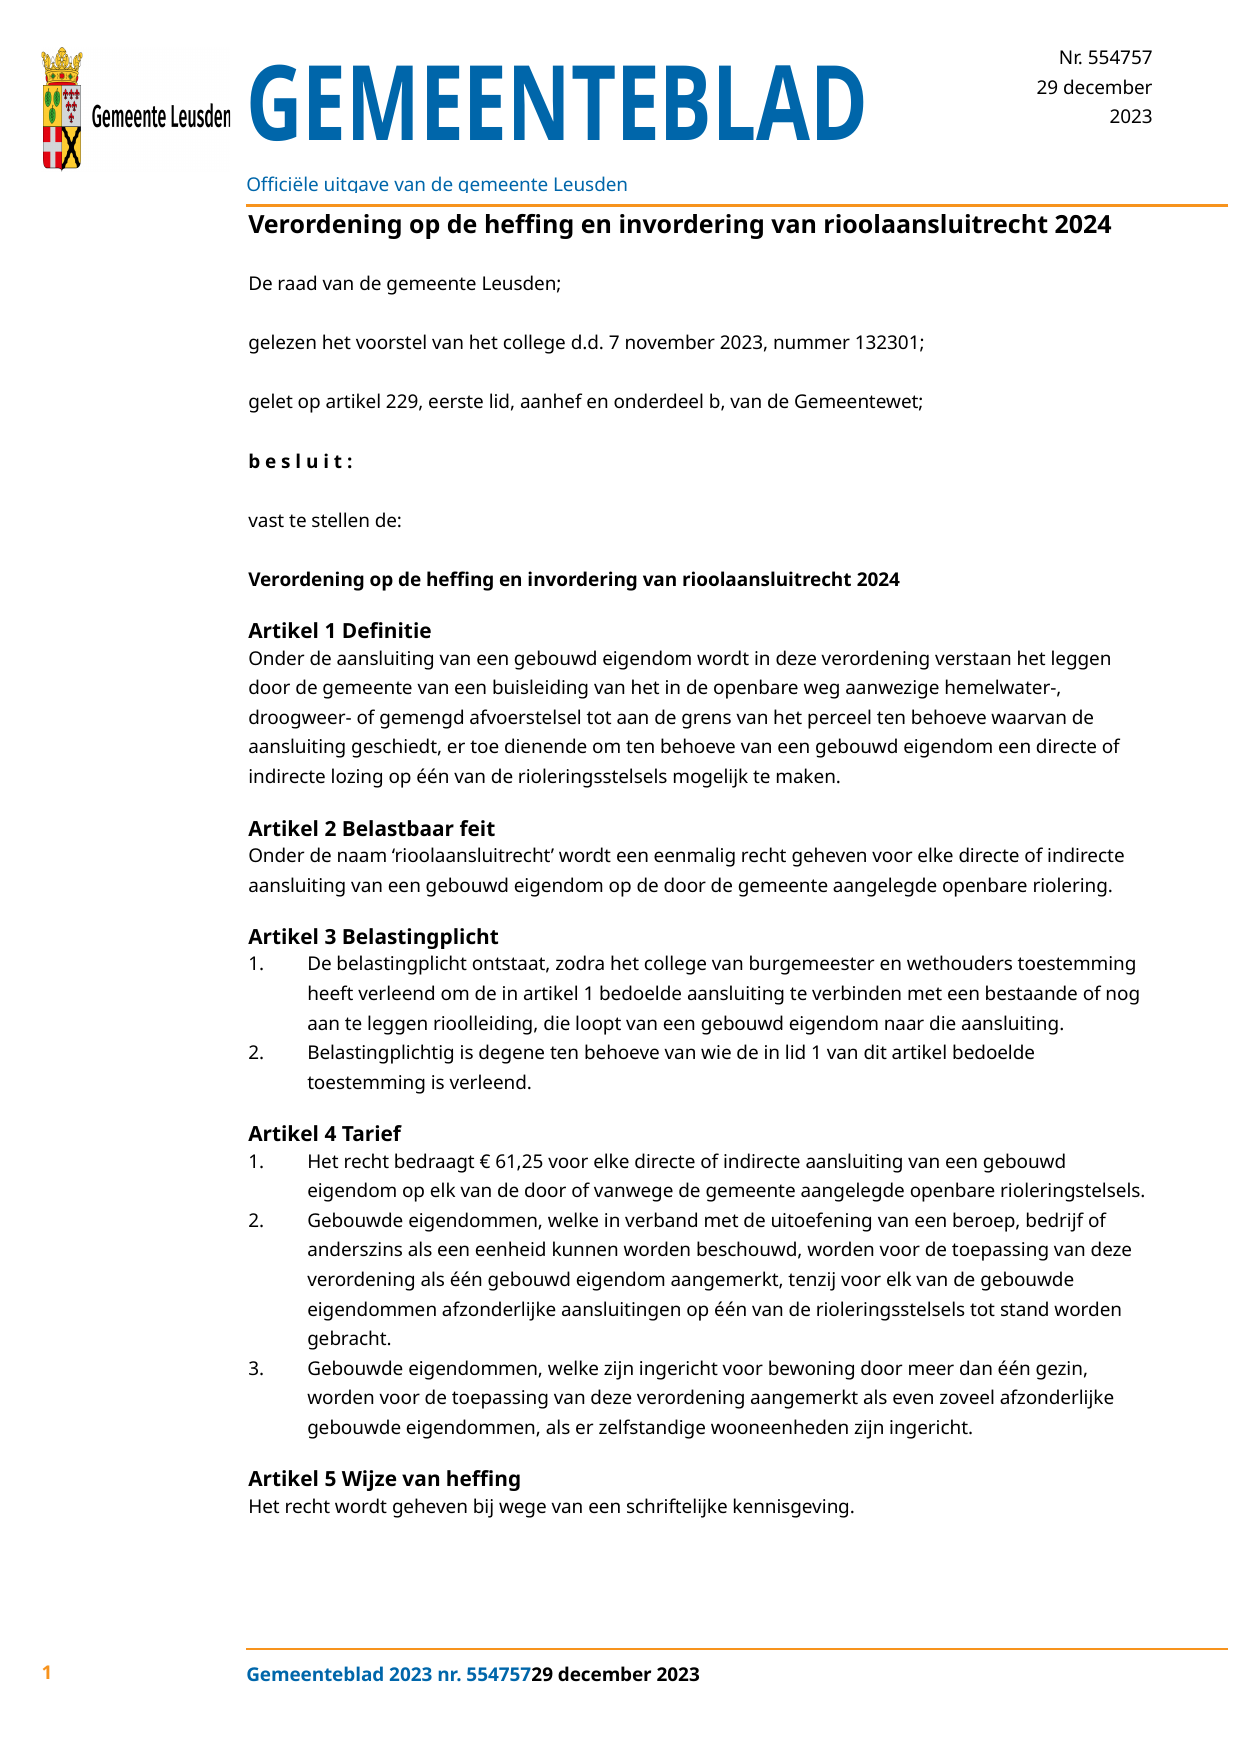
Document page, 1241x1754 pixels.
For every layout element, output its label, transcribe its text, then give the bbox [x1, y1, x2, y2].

picture [41, 47, 231, 172]
text Verordening op de heffing en invordering van rioolaansluitrecht 2024 [248, 566, 1152, 592]
text Onder de aansluiting van een gebouwd eigendom wordt in deze verordening verstaan het leggen door de gemeente van een buisleiding van het in de openbare weg aanwezige hemelwater-, droogweer- of gemengd afvoerstelsel tot aan de grens van het perceel ten behoeve waarvan de aansluiting geschiedt, er toe dienende om ten behoeve van een gebouwd eigendom een directe of indirecte lozing op één van de rioleringsstelsels mogelijk te maken. [248, 645, 1152, 789]
text Onder de naam ‘rioolaansluitrecht’ wordt een eenmalig recht geheven voor elke directe of indirecte aansluiting van een gebouwd eigendom op de door de gemeente aangelegde openbare riolering. [248, 842, 1152, 897]
text Artikel 1 Definitie [248, 617, 1152, 645]
text Artikel 2 Belastbaar feit [248, 814, 1152, 842]
list Het recht bedraagt € 61,25 voor elke directe of indirecte aansluiting van een gebouwd eigendom op elk van de door of vanwege de gemeente aangelegde openbare rioleringstelsels. [248, 1148, 1152, 1203]
text De raad van de gemeente Leusden; [248, 270, 1152, 296]
text b e s l u i t : [248, 448, 1152, 473]
text Het recht wordt geheven bij wege van een schriftelijke kennisgeving. [248, 1493, 1152, 1519]
text Artikel 3 Belastingplicht [248, 922, 1152, 951]
text Verordening op de heffing en invordering van rioolaansluitrecht 2024 [248, 207, 1152, 241]
list De belastingplicht ontstaat, zodra het college van burgemeester en wethouders toestemming heeft verleend om de in artikel 1 bedoelde aansluiting te verbinden met een bestaande of nog aan te leggen rioolleiding, die loopt van een gebouwd eigendom naar die aansluiting. [248, 951, 1152, 1036]
text Artikel 5 Wijze van heffing [248, 1464, 1152, 1493]
text Artikel 4 Tarief [248, 1119, 1152, 1148]
list Gebouwde eigendommen, welke in verband met de uitoefening van een beroep, bedrijf of anderszins als een eenheid kunnen worden beschouwd, worden voor de toepassing van deze verordening als één gebouwd eigendom aangemerkt, tenzij voor elk van de gebouwde eigendommen afzonderlijke aansluitingen op één van de rioleringsstelsels tot stand worden gebracht. [248, 1207, 1152, 1351]
list Belastingplichtig is degene ten behoeve van wie de in lid 1 van dit artikel bedoelde toestemming is verleend. [248, 1039, 1152, 1095]
list Gebouwde eigendommen, welke zijn ingericht voor bewoning door meer dan één gezin, worden voor de toepassing van deze verordening aangemerkt als even zoveel afzonderlijke gebouwde eigendommen, als er zelfstandige wooneenheden zijn ingericht. [248, 1355, 1152, 1440]
text gelet op artikel 229, eerste lid, aanhef en onderdeel b, van de Gemeentewet; [248, 389, 1152, 414]
text vast te stellen de: [248, 507, 1152, 533]
text gelezen het voorstel van het college d.d. 7 november 2023, nummer 132301; [248, 329, 1152, 355]
